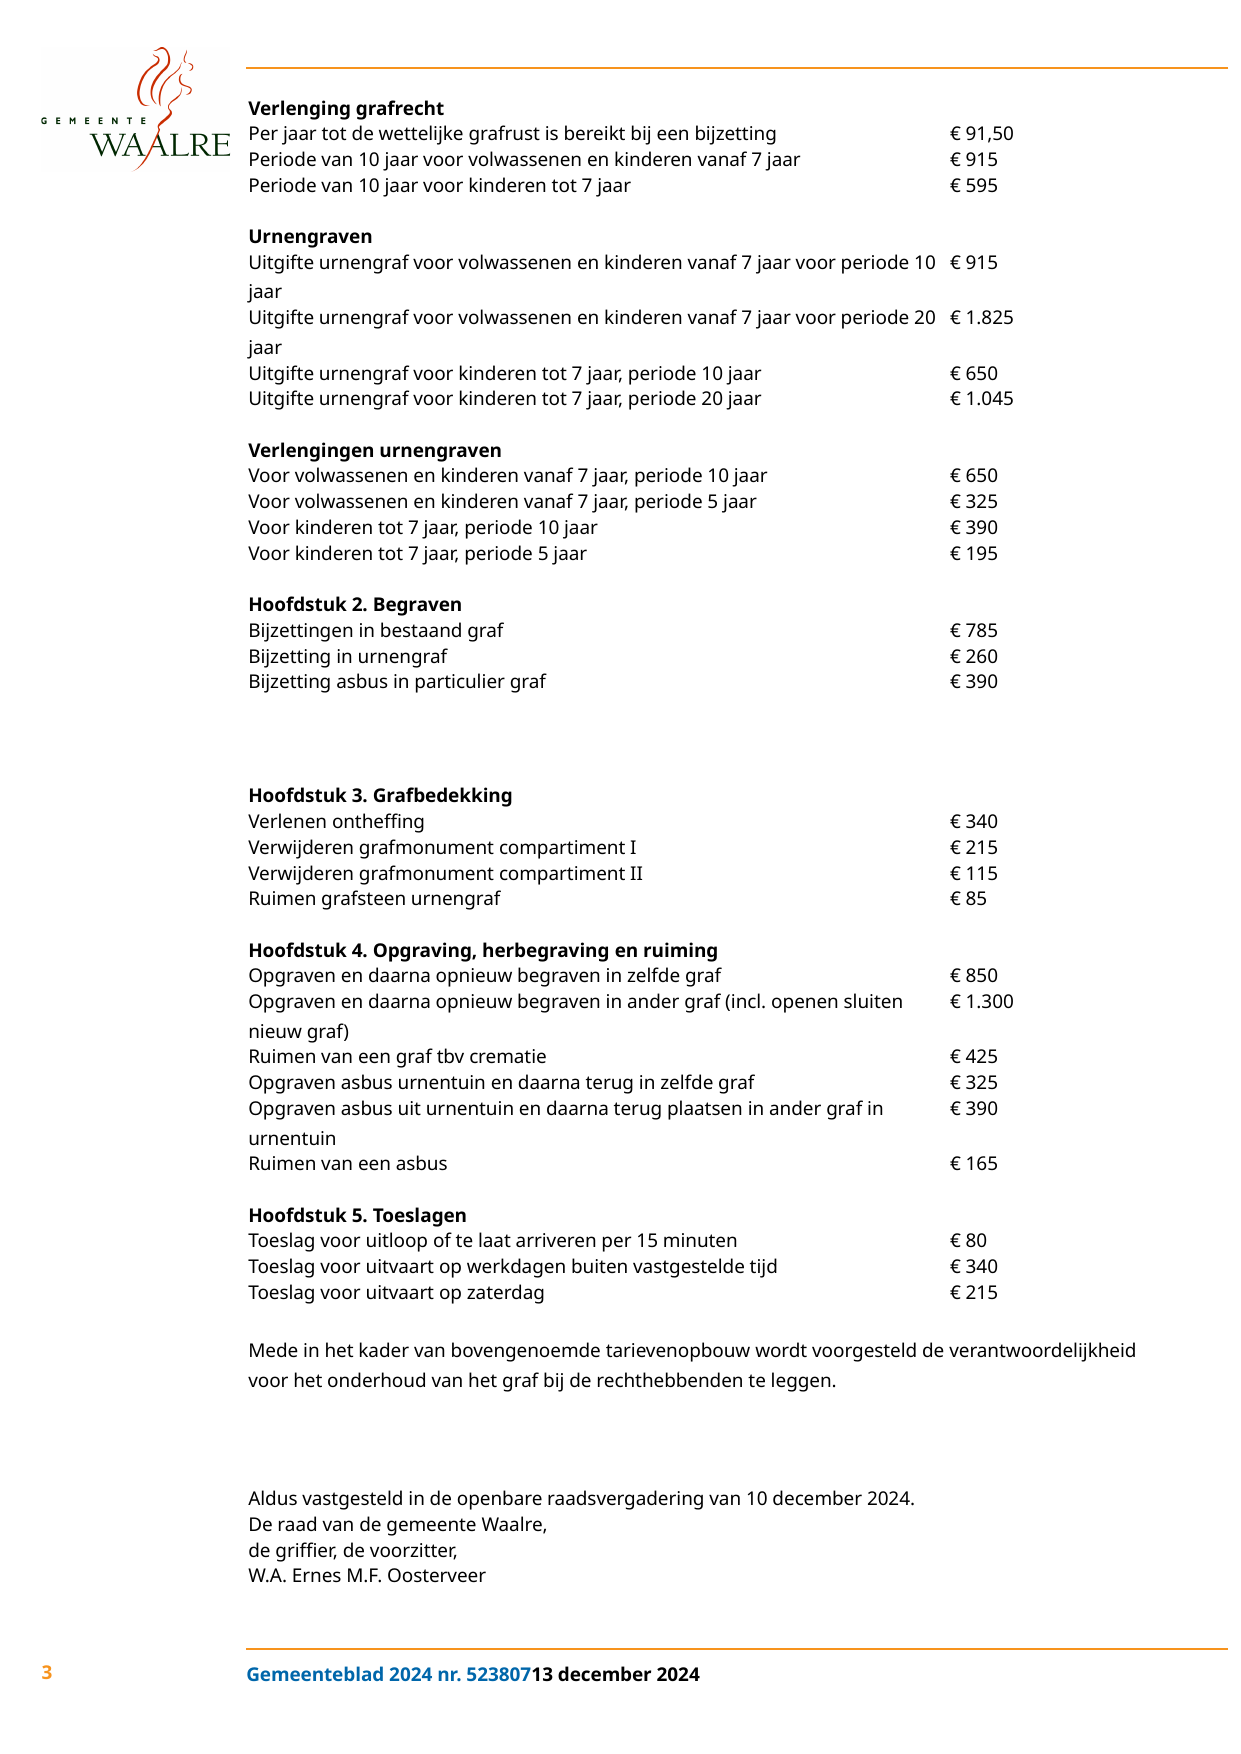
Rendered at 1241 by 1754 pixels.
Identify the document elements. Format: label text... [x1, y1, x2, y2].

table_cell [248, 411, 950, 437]
table_cell [950, 437, 1152, 463]
table_cell Voor kinderen tot 7 jaar, periode 10 jaar [248, 514, 950, 540]
table_cell Bijzettingen in bestaand graf [248, 617, 950, 643]
table_cell € 425 [950, 1044, 1152, 1069]
text De raad van de gemeente Waalre, [248, 1511, 1152, 1537]
table_cell € 1.300 [950, 988, 1152, 1044]
table_cell Hoofdstuk 4. Opgraving, herbegraving en ruiming [248, 937, 950, 963]
table_cell Uitgifte urnengraf voor kinderen tot 7 jaar, periode 10 jaar [248, 360, 950, 386]
table_cell Uitgifte urnengraf voor volwassenen en kinderen vanaf 7 jaar voor periode 10 jaar [248, 249, 950, 304]
table_cell € 390 [950, 1095, 1152, 1150]
table_cell [950, 411, 1152, 437]
table_cell € 390 [950, 669, 1152, 694]
table_cell € 1.825 [950, 305, 1152, 360]
table_cell € 650 [950, 360, 1152, 386]
table_cell [950, 224, 1152, 249]
table_cell Voor kinderen tot 7 jaar, periode 5 jaar [248, 540, 950, 566]
table_cell € 215 [950, 834, 1152, 860]
table_cell [950, 937, 1152, 963]
table_cell [950, 591, 1152, 617]
table_cell € 650 [950, 463, 1152, 488]
table_cell [950, 1202, 1152, 1228]
table_cell € 595 [950, 172, 1152, 198]
table_cell Ruimen van een asbus [248, 1150, 950, 1176]
table_cell Verlenging grafrecht [248, 95, 950, 121]
table_cell [248, 1176, 950, 1202]
table_header [950, 783, 1152, 808]
table_cell [950, 566, 1152, 591]
table_cell Toeslag voor uitvaart op zaterdag [248, 1279, 950, 1305]
table_cell Opgraven asbus urnentuin en daarna terug in zelfde graf [248, 1069, 950, 1095]
table_cell € 165 [950, 1150, 1152, 1176]
table_cell € 390 [950, 514, 1152, 540]
table_cell € 340 [950, 808, 1152, 834]
table_cell € 325 [950, 489, 1152, 514]
table_cell Per jaar tot de wettelijke grafrust is bereikt bij een bijzetting [248, 121, 950, 146]
table_cell Verwijderen grafmonument compartiment I [248, 834, 950, 860]
table_cell Urnengraven [248, 224, 950, 249]
table_cell Bijzetting asbus in particulier graf [248, 669, 950, 694]
table_cell € 340 [950, 1253, 1152, 1279]
table_cell Verlenen ontheffing [248, 808, 950, 834]
table_cell Hoofdstuk 5. Toeslagen [248, 1202, 950, 1228]
table_cell Toeslag voor uitvaart op werkdagen buiten vastgestelde tijd [248, 1253, 950, 1279]
table_cell Opgraven asbus uit urnentuin en daarna terug plaatsen in ander graf in urnentuin [248, 1095, 950, 1150]
table_cell Ruimen van een graf tbv crematie [248, 1044, 950, 1069]
text de griffier, de voorzitter, [248, 1537, 1152, 1563]
table_cell [950, 694, 1152, 720]
table_cell Uitgifte urnengraf voor kinderen tot 7 jaar, periode 20 jaar [248, 386, 950, 411]
table_cell Toeslag voor uitloop of te laat arriveren per 15 minuten [248, 1228, 950, 1253]
table_cell [950, 95, 1152, 121]
table_cell Periode van 10 jaar voor kinderen tot 7 jaar [248, 172, 950, 198]
table_cell € 260 [950, 643, 1152, 668]
table_cell Hoofdstuk 2. Begraven [248, 591, 950, 617]
text Mede in het kader van bovengenoemde tarievenopbouw wordt voorgesteld de verantwoordelijkheid voor het onderhoud van het graf bij de rechthebbenden te leggen. [248, 1338, 1152, 1393]
table_cell Voor volwassenen en kinderen vanaf 7 jaar, periode 10 jaar [248, 463, 950, 488]
table_cell Voor volwassenen en kinderen vanaf 7 jaar, periode 5 jaar [248, 489, 950, 514]
table_cell Bijzetting in urnengraf [248, 643, 950, 668]
table_cell [248, 198, 950, 223]
table_header Hoofdstuk 3. Grafbedekking [248, 783, 950, 808]
table_cell Opgraven en daarna opnieuw begraven in zelfde graf [248, 963, 950, 988]
table_cell € 1.045 [950, 386, 1152, 411]
table_cell € 850 [950, 963, 1152, 988]
table_cell Ruimen grafsteen urnengraf [248, 885, 950, 911]
table_cell [950, 1176, 1152, 1202]
text W.A. Ernes M.F. Oosterveer [248, 1563, 1152, 1588]
text Aldus vastgesteld in de openbare raadsvergadering van 10 december 2024. [248, 1486, 1152, 1511]
table_cell € 915 [950, 146, 1152, 172]
table_cell Uitgifte urnengraf voor volwassenen en kinderen vanaf 7 jaar voor periode 20 jaar [248, 305, 950, 360]
table_cell [248, 911, 950, 937]
table_cell € 785 [950, 617, 1152, 643]
table_cell € 115 [950, 860, 1152, 885]
table_cell € 85 [950, 885, 1152, 911]
table_cell [950, 198, 1152, 223]
table_cell [248, 566, 950, 591]
table_cell Opgraven en daarna opnieuw begraven in ander graf (incl. openen sluiten nieuw graf) [248, 988, 950, 1044]
table_cell € 915 [950, 249, 1152, 304]
table_cell € 195 [950, 540, 1152, 566]
table_cell Verlengingen urnengraven [248, 437, 950, 463]
table_cell € 325 [950, 1069, 1152, 1095]
table_cell [248, 694, 950, 720]
table_cell [950, 911, 1152, 937]
table_cell € 91,50 [950, 121, 1152, 146]
table_cell Verwijderen grafmonument compartiment II [248, 860, 950, 885]
picture [41, 47, 231, 172]
table_cell € 215 [950, 1279, 1152, 1305]
table_cell Periode van 10 jaar voor volwassenen en kinderen vanaf 7 jaar [248, 146, 950, 172]
table_cell € 80 [950, 1228, 1152, 1253]
